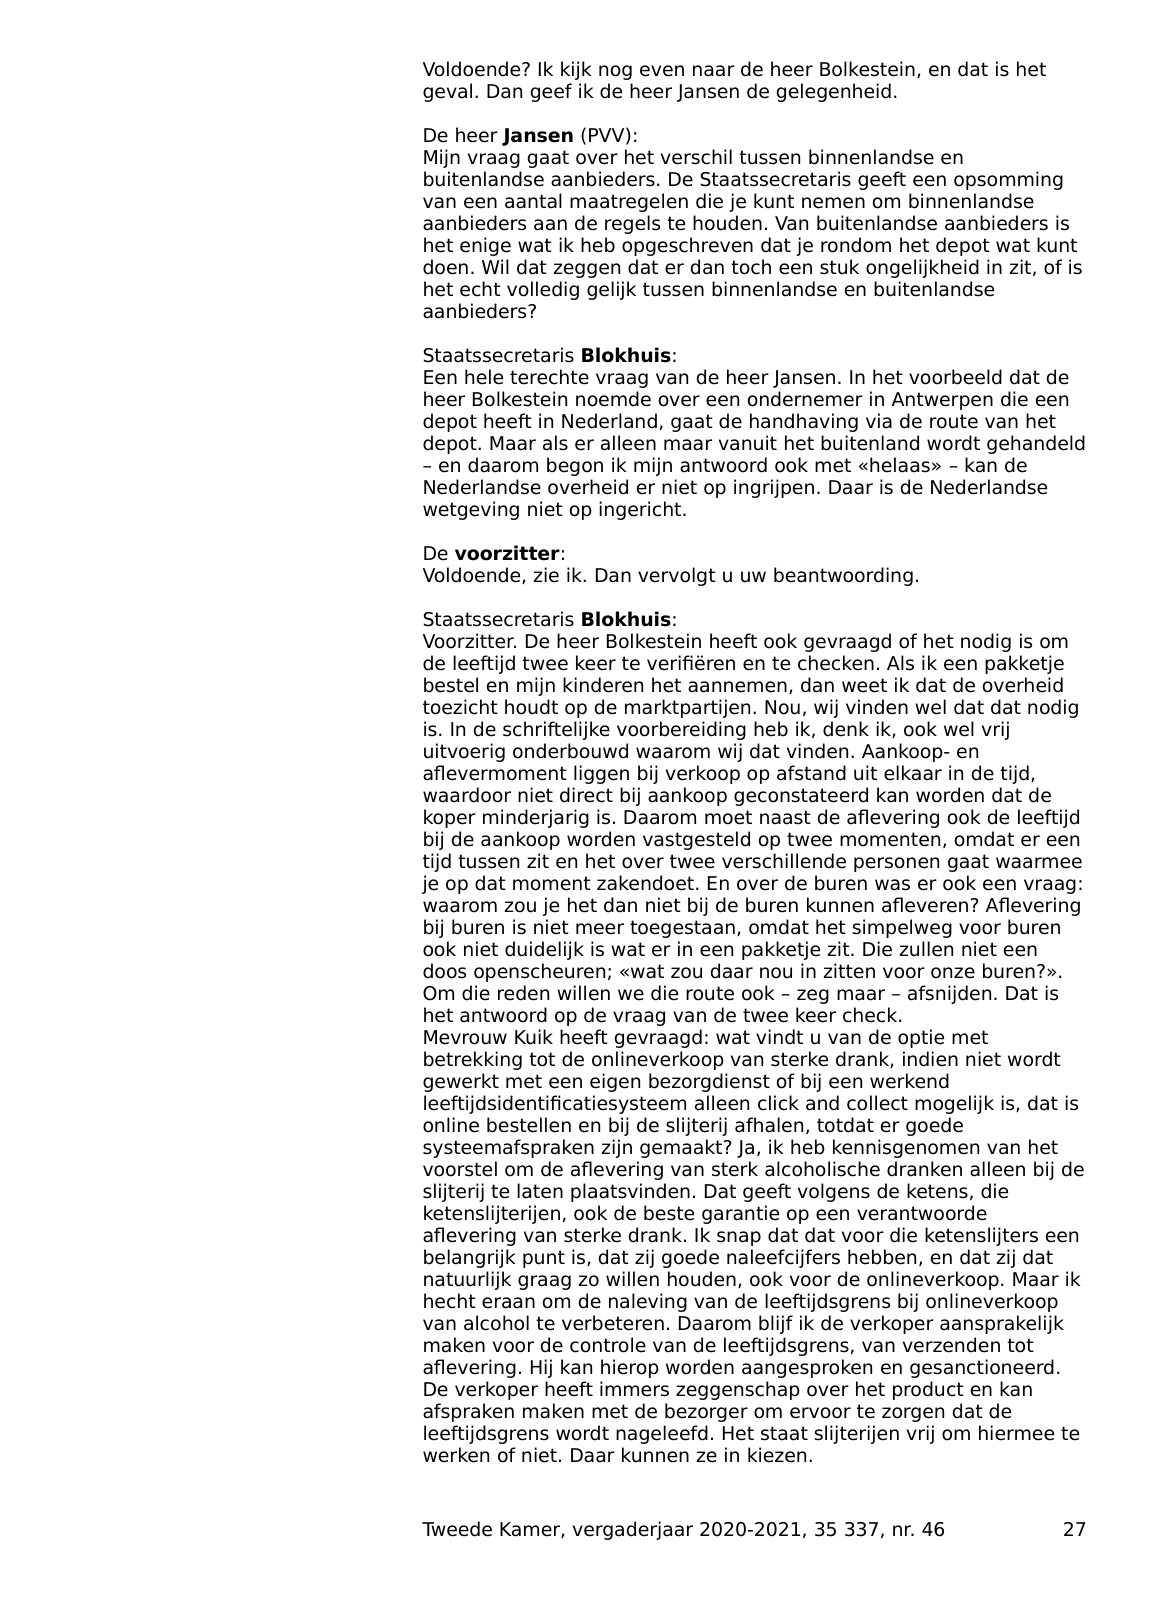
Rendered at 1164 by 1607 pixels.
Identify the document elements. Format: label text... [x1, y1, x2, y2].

text Staatssecretaris Blokhuis: [422, 609, 1087, 631]
text Mevrouw Kuik heeft gevraagd: wat vindt u van de optie met betrekking tot de onlineverkoop van sterke drank, indien niet wordt gewerkt met een eigen bezorgdienst of bij een werkend leeftijdsidentificatiesysteem alleen click and collect mogelijk is, dat is online bestellen en bij de slijterij afhalen, totdat er goede systeemafspraken zijn gemaakt? Ja, ik heb kennisgenomen van het voorstel om de aflevering van sterk alcoholische dranken alleen bij de slijterij te laten plaatsvinden. Dat geeft volgens de ketens, die ketenslijterijen, ook de beste garantie op een verantwoorde aflevering van sterke drank. Ik snap dat dat voor die ketenslijters een belangrijk punt is, dat zij goede naleefcijfers hebben, en dat zij dat natuurlijk graag zo willen houden, ook voor de onlineverkoop. Maar ik hecht eraan om de naleving van de leeftijdsgrens bij onlineverkoop van alcohol te verbeteren. Daarom blijf ik de verkoper aansprakelijk maken voor de controle van de leeftijdsgrens, van verzenden tot aflevering. Hij kan hierop worden aangesproken en gesanctioneerd. De verkoper heeft immers zeggenschap over het product en kan afspraken maken met de bezorger om ervoor te zorgen dat de leeftijdsgrens wordt nageleefd. Het staat slijterijen vrij om hiermee te werken of niet. Daar kunnen ze in kiezen. [422, 1027, 1087, 1467]
text Voldoende? Ik kijk nog even naar de heer Bolkestein, en dat is het geval. Dan geef ik de heer Jansen de gelegenheid. [422, 59, 1087, 103]
text Voldoende, zie ik. Dan vervolgt u uw beantwoording. [422, 565, 1087, 587]
text De voorzitter: [422, 543, 1087, 565]
text Staatssecretaris Blokhuis: [422, 345, 1087, 367]
text Voorzitter. De heer Bolkestein heeft ook gevraagd of het nodig is om de leeftijd twee keer te verifiëren en te checken. Als ik een pakketje bestel en mijn kinderen het aannemen, dan weet ik dat de overheid toezicht houdt op de marktpartijen. Nou, wij vinden wel dat dat nodig is. In de schriftelijke voorbereiding heb ik, denk ik, ook wel vrij uitvoerig onderbouwd waarom wij dat vinden. Aankoop- en aflevermoment liggen bij verkoop op afstand uit elkaar in de tijd, waardoor niet direct bij aankoop geconstateerd kan worden dat de koper minderjarig is. Daarom moet naast de aflevering ook de leeftijd bij de aankoop worden vastgesteld op twee momenten, omdat er een tijd tussen zit en het over twee verschillende personen gaat waarmee je op dat moment zakendoet. En over de buren was er ook een vraag: waarom zou je het dan niet bij de buren kunnen afleveren? Aflevering bij buren is niet meer toegestaan, omdat het simpelweg voor buren ook niet duidelijk is wat er in een pakketje zit. Die zullen niet een doos openscheuren; «wat zou daar nou in zitten voor onze buren?». Om die reden willen we die route ook – zeg maar – afsnijden. Dat is het antwoord op de vraag van de twee keer check. [422, 631, 1087, 1027]
text De heer Jansen (PVV): [422, 125, 1087, 147]
text Een hele terechte vraag van de heer Jansen. In het voorbeeld dat de heer Bolkestein noemde over een ondernemer in Antwerpen die een depot heeft in Nederland, gaat de handhaving via de route van het depot. Maar als er alleen maar vanuit het buitenland wordt gehandeld – en daarom begon ik mijn antwoord ook met «helaas» – kan de Nederlandse overheid er niet op ingrijpen. Daar is de Nederlandse wetgeving niet op ingericht. [422, 367, 1087, 521]
text Mijn vraag gaat over het verschil tussen binnenlandse en buitenlandse aanbieders. De Staatssecretaris geeft een opsomming van een aantal maatregelen die je kunt nemen om binnenlandse aanbieders aan de regels te houden. Van buitenlandse aanbieders is het enige wat ik heb opgeschreven dat je rondom het depot wat kunt doen. Wil dat zeggen dat er dan toch een stuk ongelijkheid in zit, of is het echt volledig gelijk tussen binnenlandse en buitenlandse aanbieders? [422, 147, 1087, 323]
